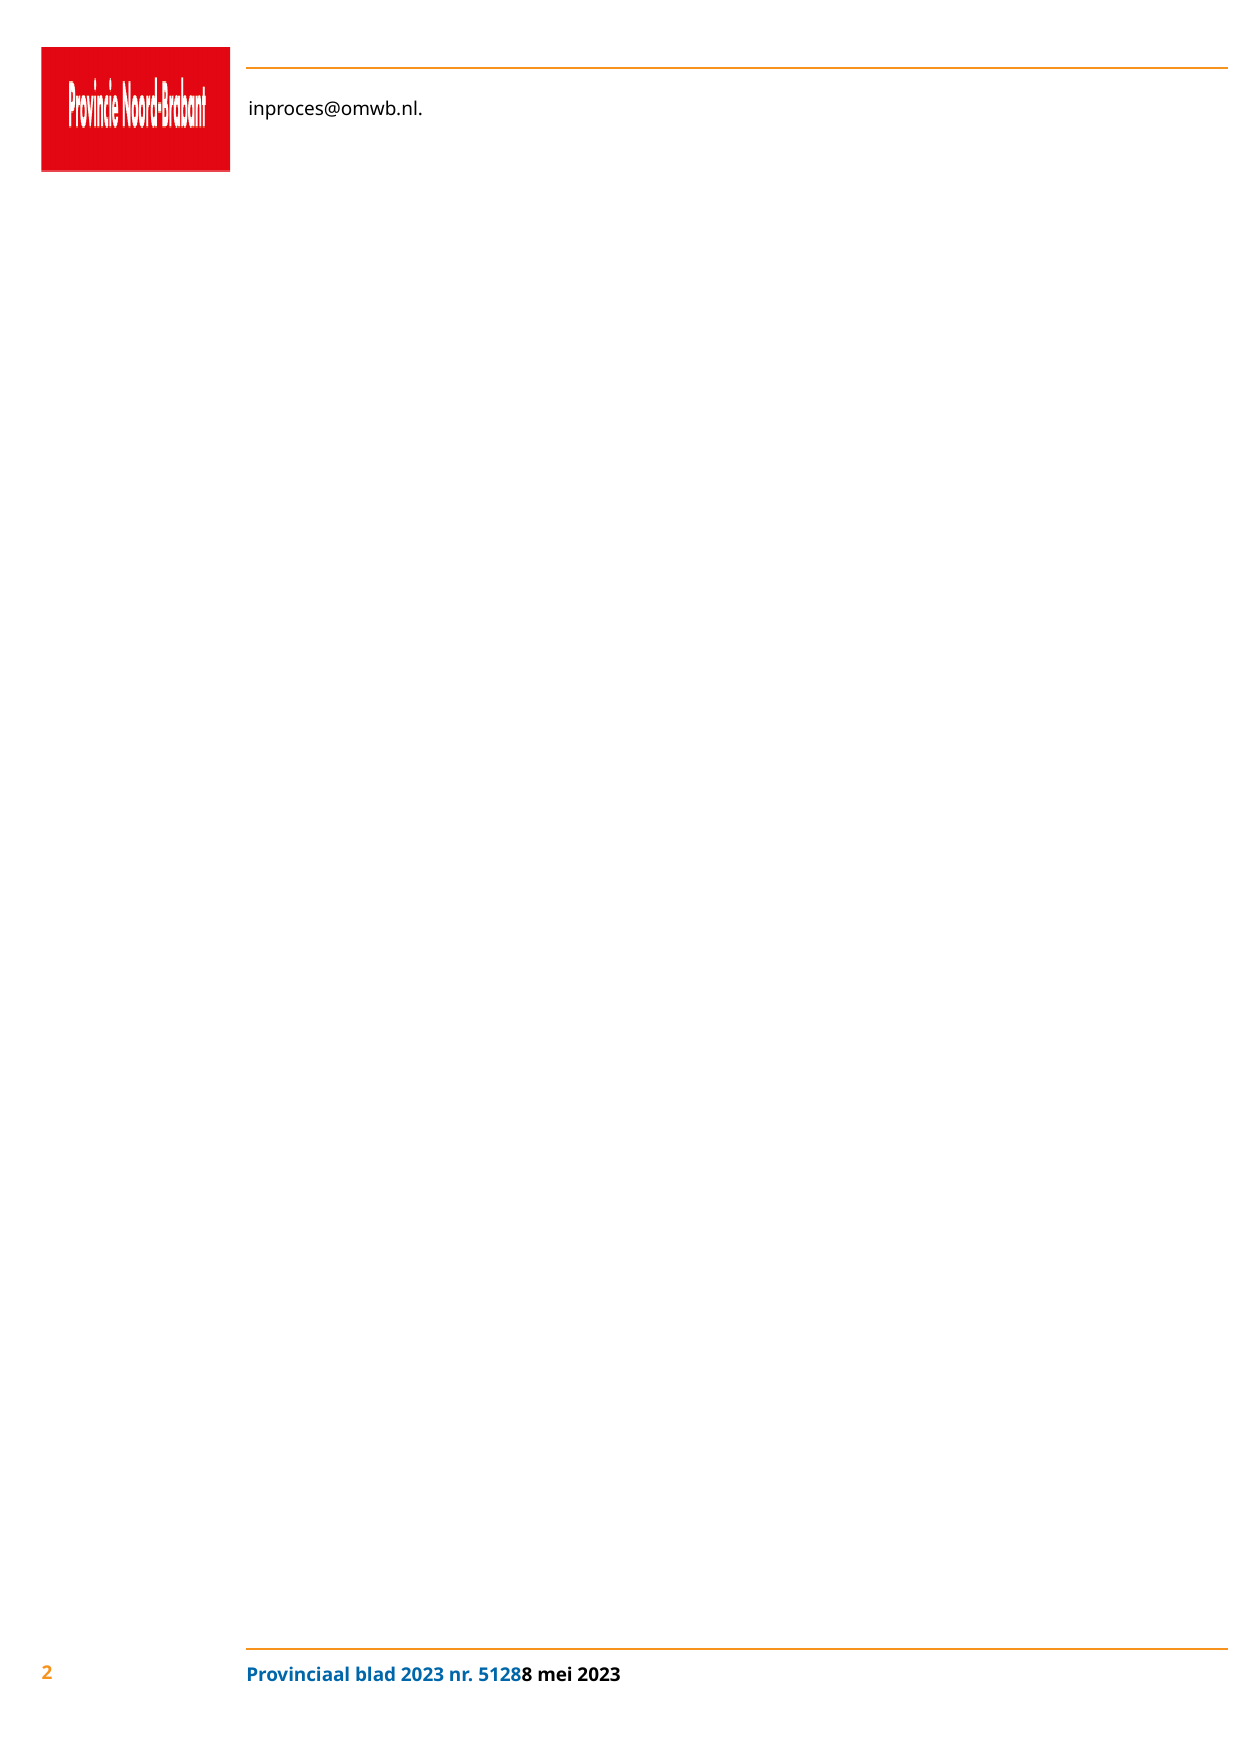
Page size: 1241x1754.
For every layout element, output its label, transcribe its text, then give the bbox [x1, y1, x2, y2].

picture [41, 47, 231, 172]
text inproces@omwb.nl. [248, 95, 1152, 121]
